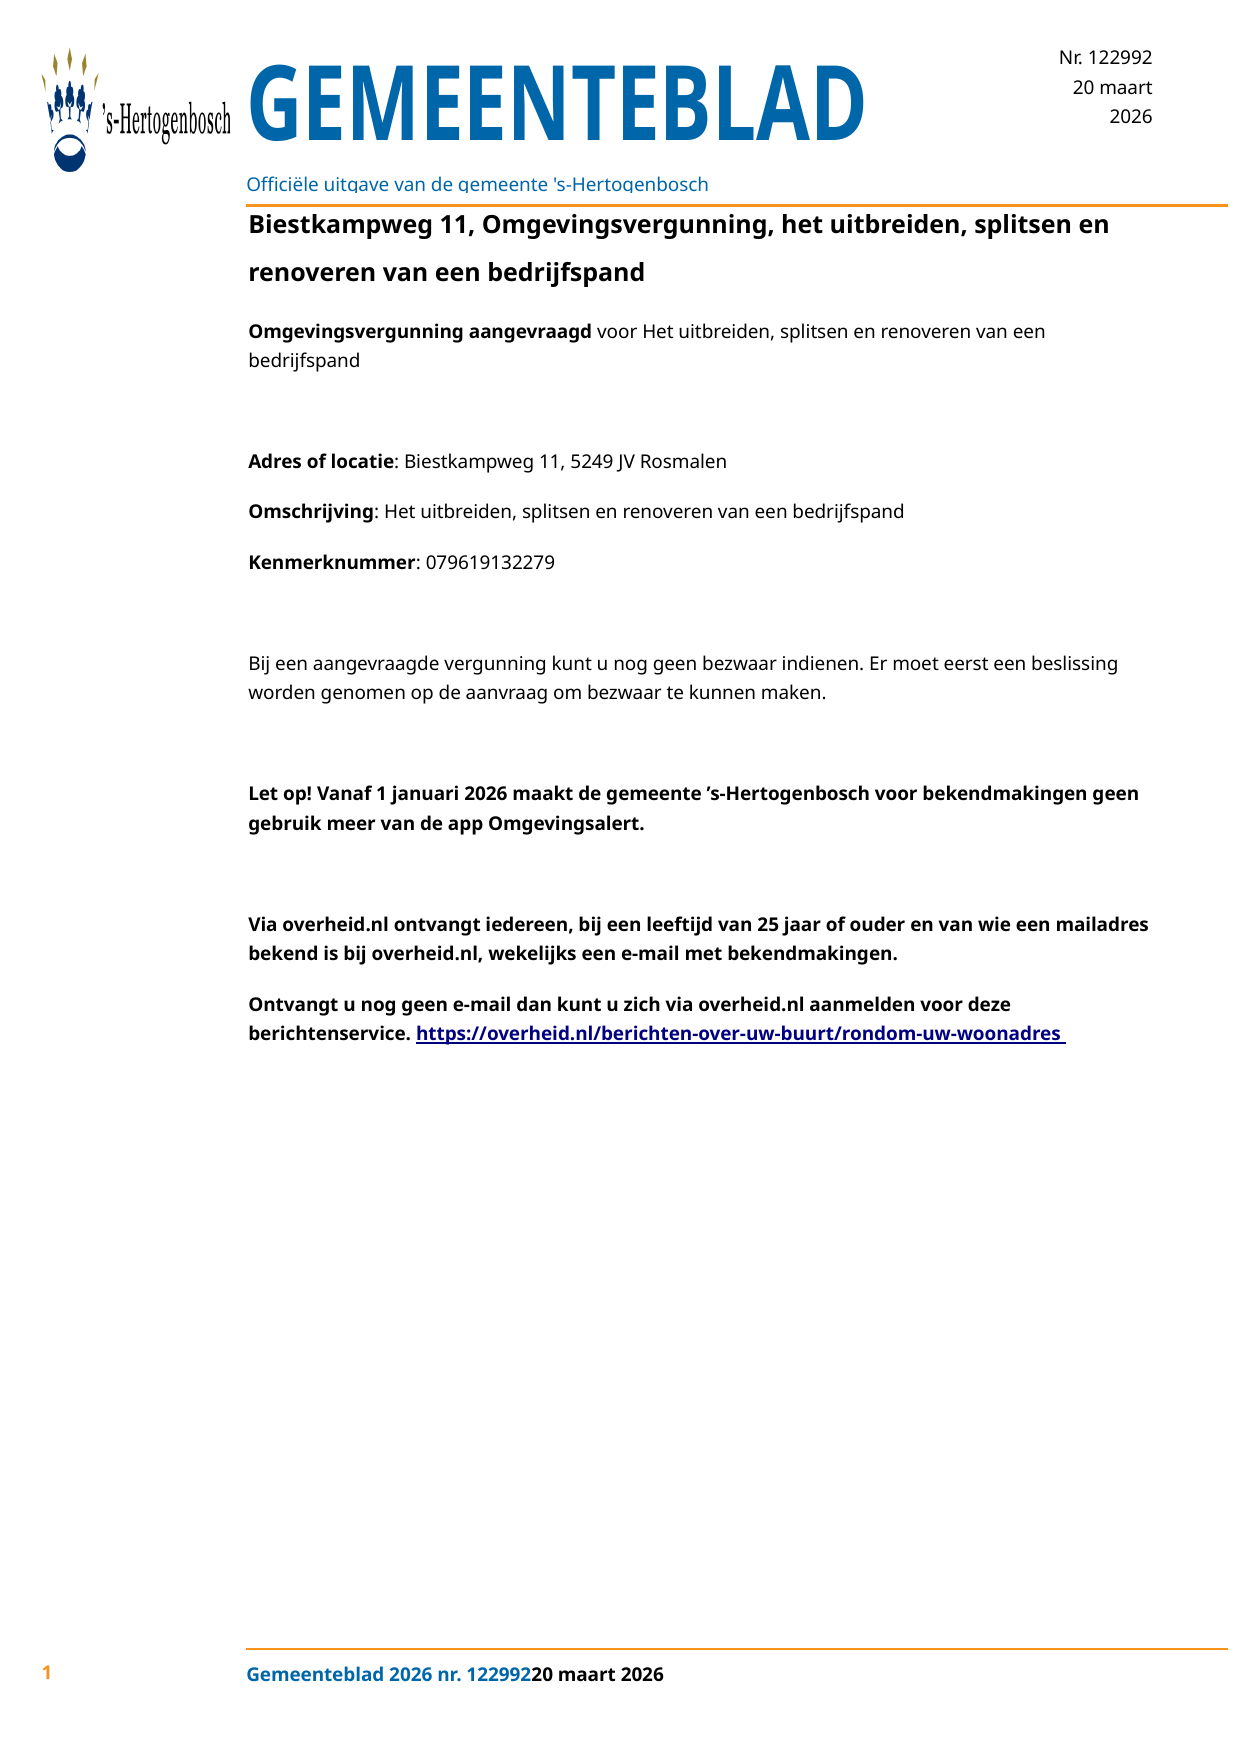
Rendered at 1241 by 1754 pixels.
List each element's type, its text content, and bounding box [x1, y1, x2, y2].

text Via overheid.nl ontvangt iedereen, bij een leeftijd van 25 jaar of ouder en van wie een mailadres bekend is bij overheid.nl, wekelijks een e-mail met bekendmakingen. [248, 911, 1152, 966]
text Let op! Vanaf 1 januari 2026 maakt de gemeente ’s-Hertogenbosch voor bekendmakingen geen gebruik meer van de app Omgevingsalert. [248, 780, 1152, 836]
text Bij een aangevraagde vergunning kunt u nog geen bezwaar indienen. Er moet eerst een beslissing worden genomen op de aanvraag om bezwaar te kunnen maken. [248, 650, 1152, 705]
text Kenmerknummer: 079619132279 [248, 549, 1152, 575]
picture [41, 47, 231, 172]
text Adres of locatie: Biestkampweg 11, 5249 JV Rosmalen [248, 448, 1152, 474]
text Omgevingsvergunning aangevraagd voor Het uitbreiden, splitsen en renoveren van een bedrijfspand [248, 318, 1152, 373]
text Biestkampweg 11, Omgevingsvergunning, het uitbreiden, splitsen en renoveren van een bedrijfspand [248, 207, 1152, 288]
text Ontvangt u nog geen e-mail dan kunt u zich via overheid.nl aanmelden voor deze berichtenservice. https://overheid.nl/berichten-over-uw-buurt/rondom-uw-woonadres [248, 991, 1152, 1046]
text Omschrijving: Het uitbreiden, splitsen en renoveren van een bedrijfspand [248, 499, 1152, 524]
